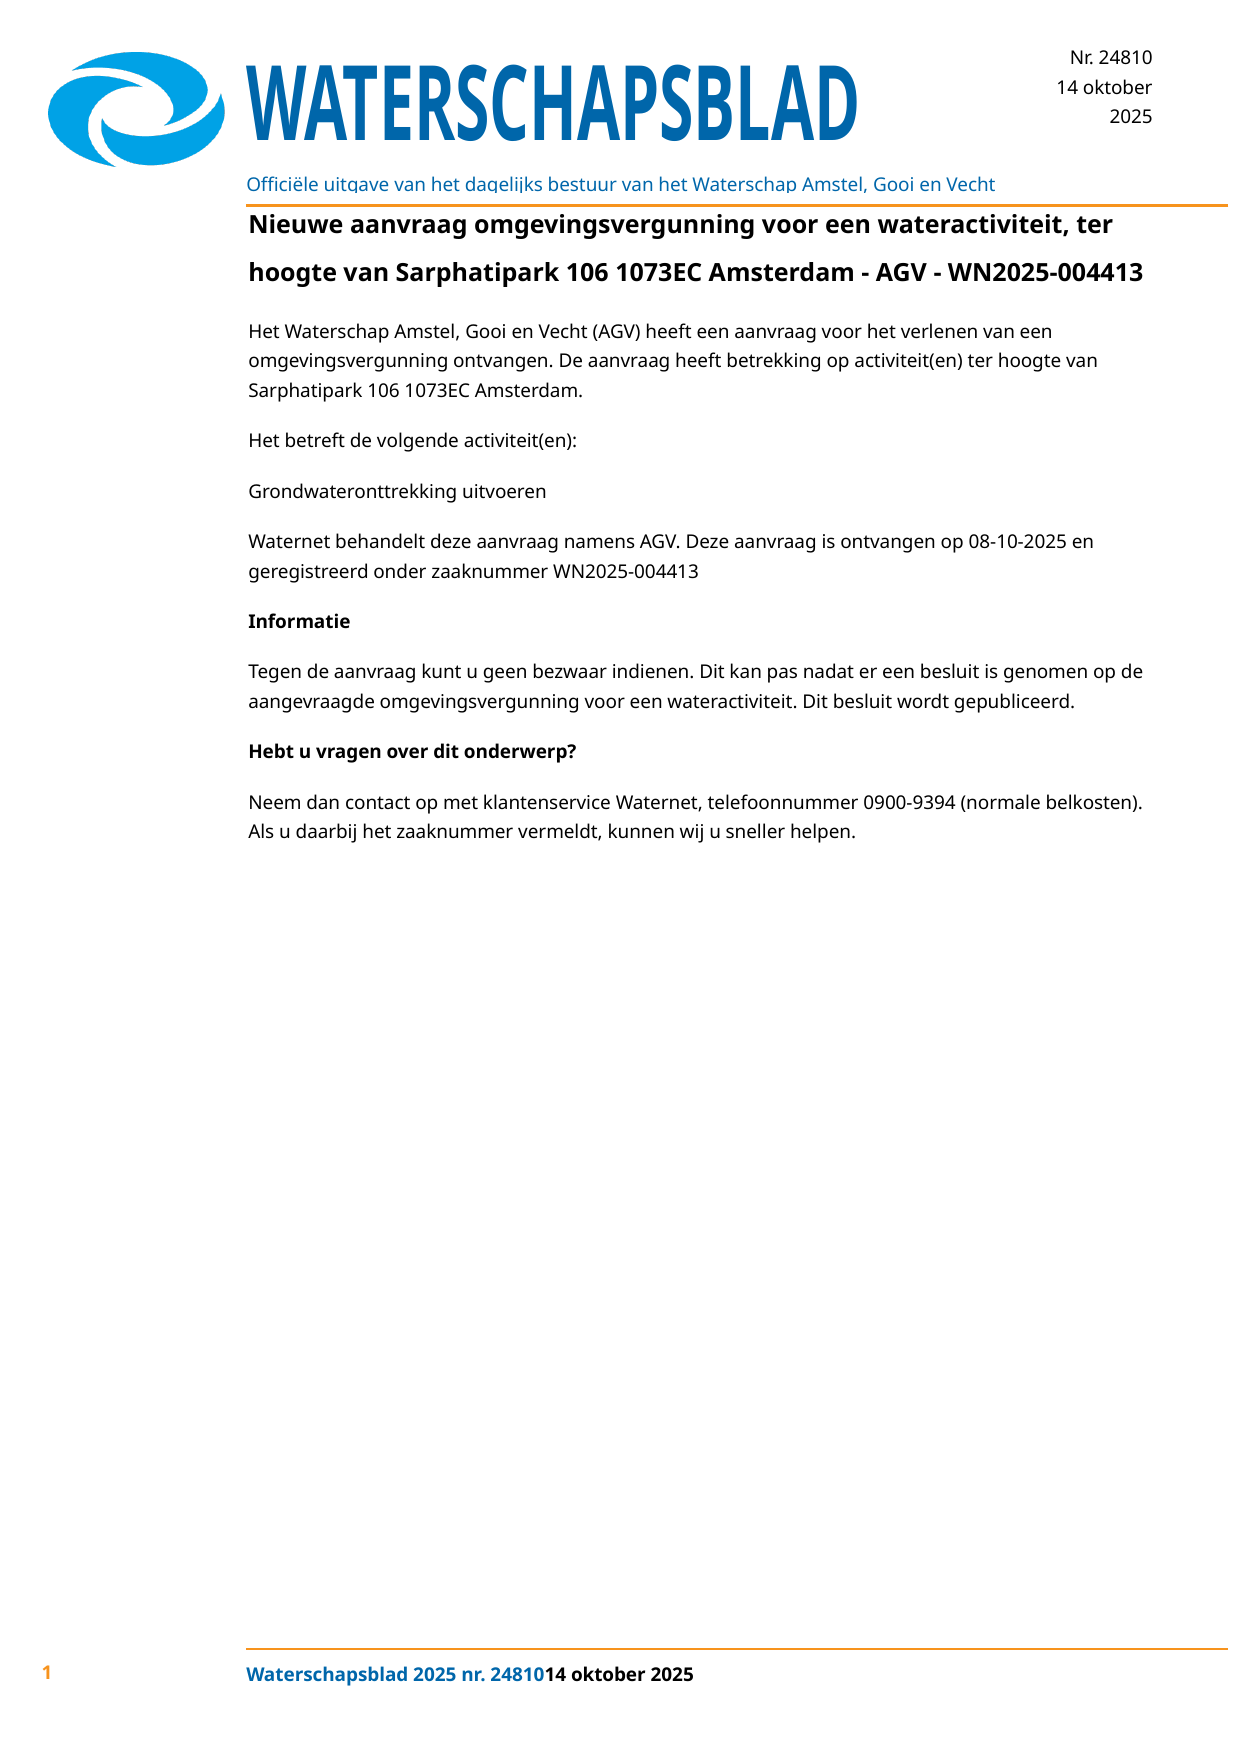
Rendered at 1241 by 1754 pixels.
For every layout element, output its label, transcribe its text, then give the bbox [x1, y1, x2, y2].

text Het betreft de volgende activiteit(en): [248, 427, 1152, 453]
picture [41, 47, 231, 172]
text Nieuwe aanvraag omgevingsvergunning voor een wateractiviteit, ter hoogte van Sarphatipark 106 1073EC Amsterdam - AGV - WN2025-004413 [248, 207, 1152, 288]
text Het Waterschap Amstel, Gooi en Vecht (AGV) heeft een aanvraag voor het verlenen van een omgevingsvergunning ontvangen. De aanvraag heeft betrekking op activiteit(en) ter hoogte van Sarphatipark 106 1073EC Amsterdam. [248, 318, 1152, 403]
text Informatie [248, 608, 1152, 634]
text Neem dan contact op met klantenservice Waternet, telefoonnummer 0900-9394 (normale belkosten). Als u daarbij het zaaknummer vermeldt, kunnen wij u sneller helpen. [248, 789, 1152, 844]
text Tegen de aanvraag kunt u geen bezwaar indienen. Dit kan pas nadat er een besluit is genomen op de aangevraagde omgevingsvergunning voor een wateractiviteit. Dit besluit wordt gepubliceerd. [248, 659, 1152, 714]
text Hebt u vragen over dit onderwerp? [248, 739, 1152, 764]
text Grondwateronttrekking uitvoeren [248, 478, 1152, 504]
text Waternet behandelt deze aanvraag namens AGV. Deze aanvraag is ontvangen op 08-10-2025 en geregistreerd onder zaaknummer WN2025-004413 [248, 528, 1152, 584]
